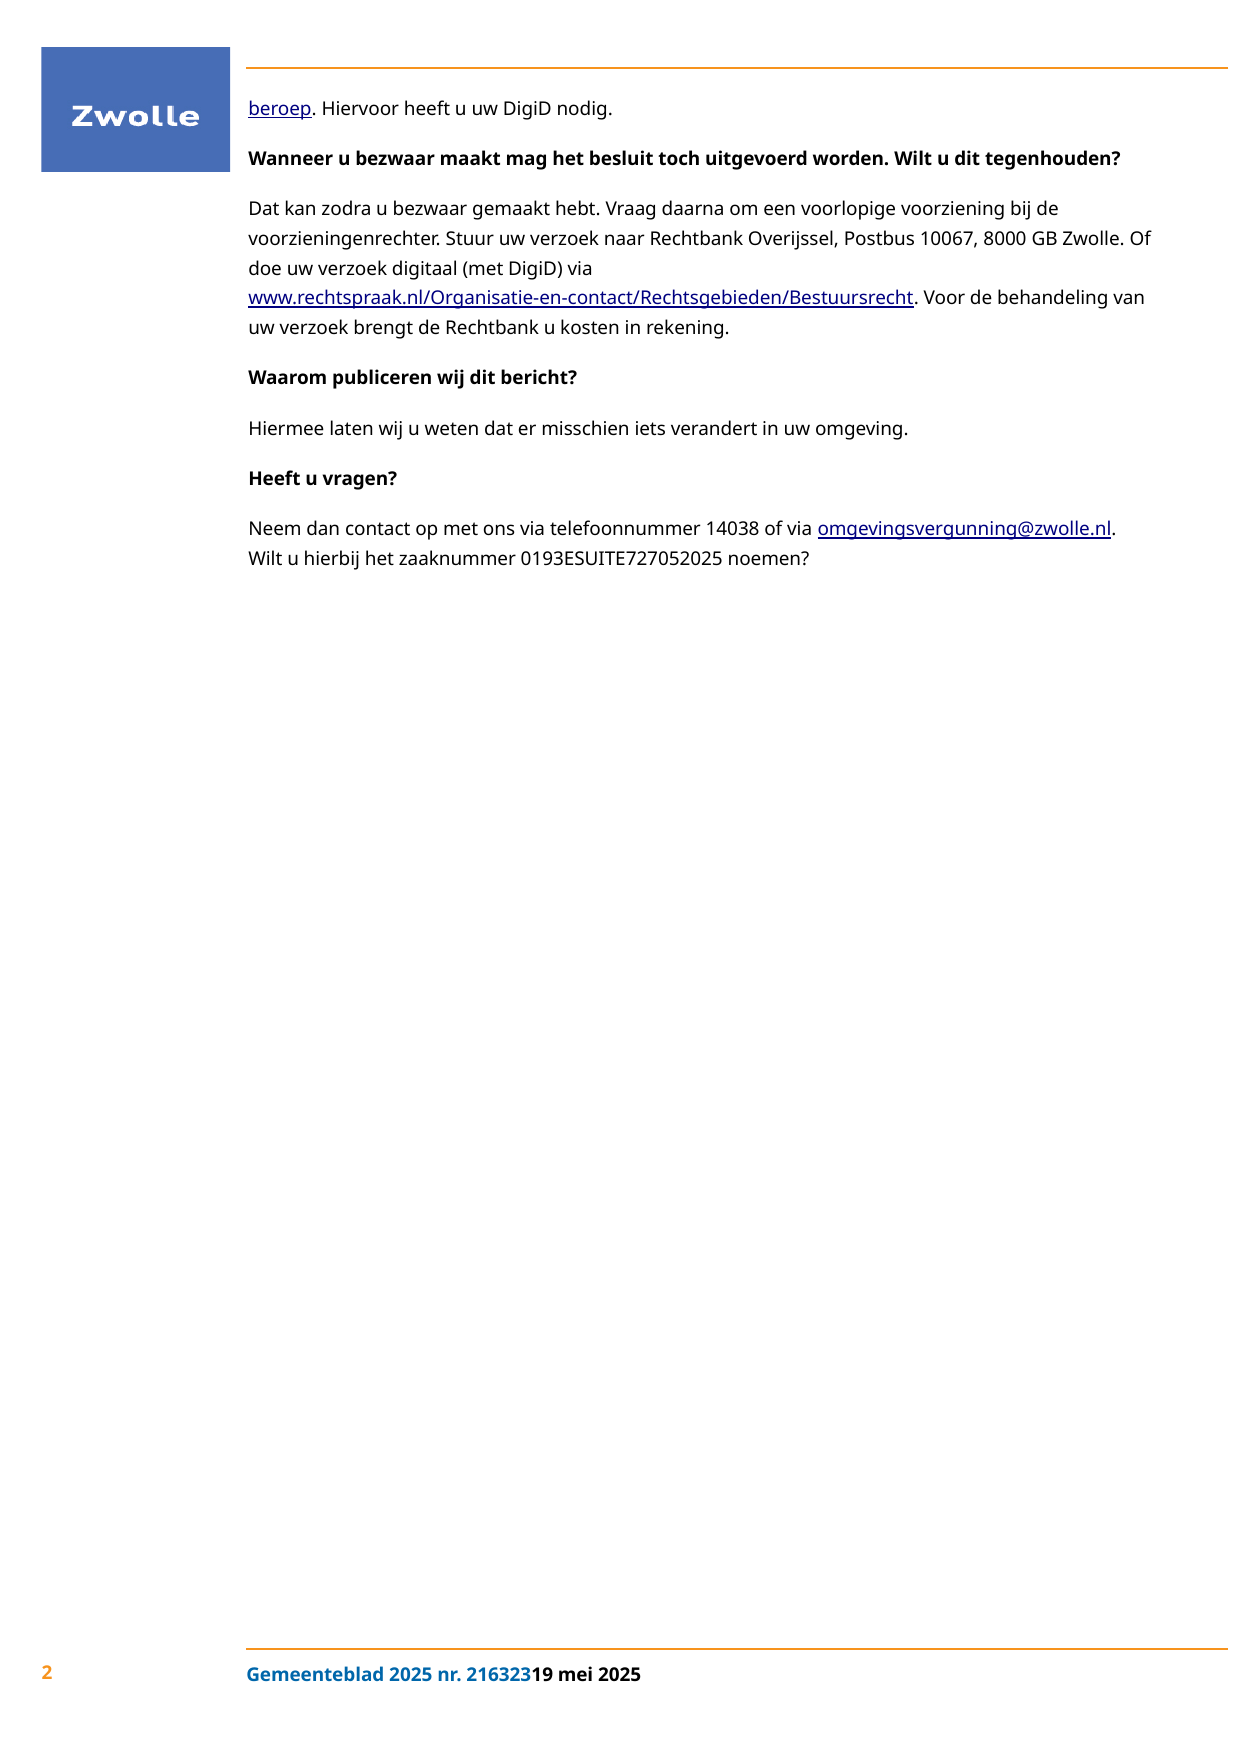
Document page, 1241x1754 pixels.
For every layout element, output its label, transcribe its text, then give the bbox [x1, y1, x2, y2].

text Waarom publiceren wij dit bericht? [248, 364, 1152, 390]
picture [41, 47, 231, 172]
text Dat kan zodra u bezwaar gemaakt hebt. Vraag daarna om een voorlopige voorziening bij de voorzieningenrechter. Stuur uw verzoek naar Rechtbank Overijssel, Postbus 10067, 8000 GB Zwolle. Of doe uw verzoek digitaal (met DigiD) via www.rechtspraak.nl/Organisatie-en-contact/Rechtsgebieden/Bestuursrecht. Voor de behandeling van uw verzoek brengt de Rechtbank u kosten in rekening. [248, 196, 1152, 340]
text Heeft u vragen? [248, 465, 1152, 491]
text Neem dan contact op met ons via telefoonnummer 14038 of via omgevingsvergunning@zwolle.nl. Wilt u hierbij het zaaknummer 0193ESUITE727052025 noemen? [248, 516, 1152, 571]
text Hiermee laten wij u weten dat er misschien iets verandert in uw omgeving. [248, 415, 1152, 441]
text Wanneer u bezwaar maakt mag het besluit toch uitgevoerd worden. Wilt u dit tegenhouden? [248, 145, 1152, 171]
text beroep. Hiervoor heeft u uw DigiD nodig. [248, 95, 1152, 121]
